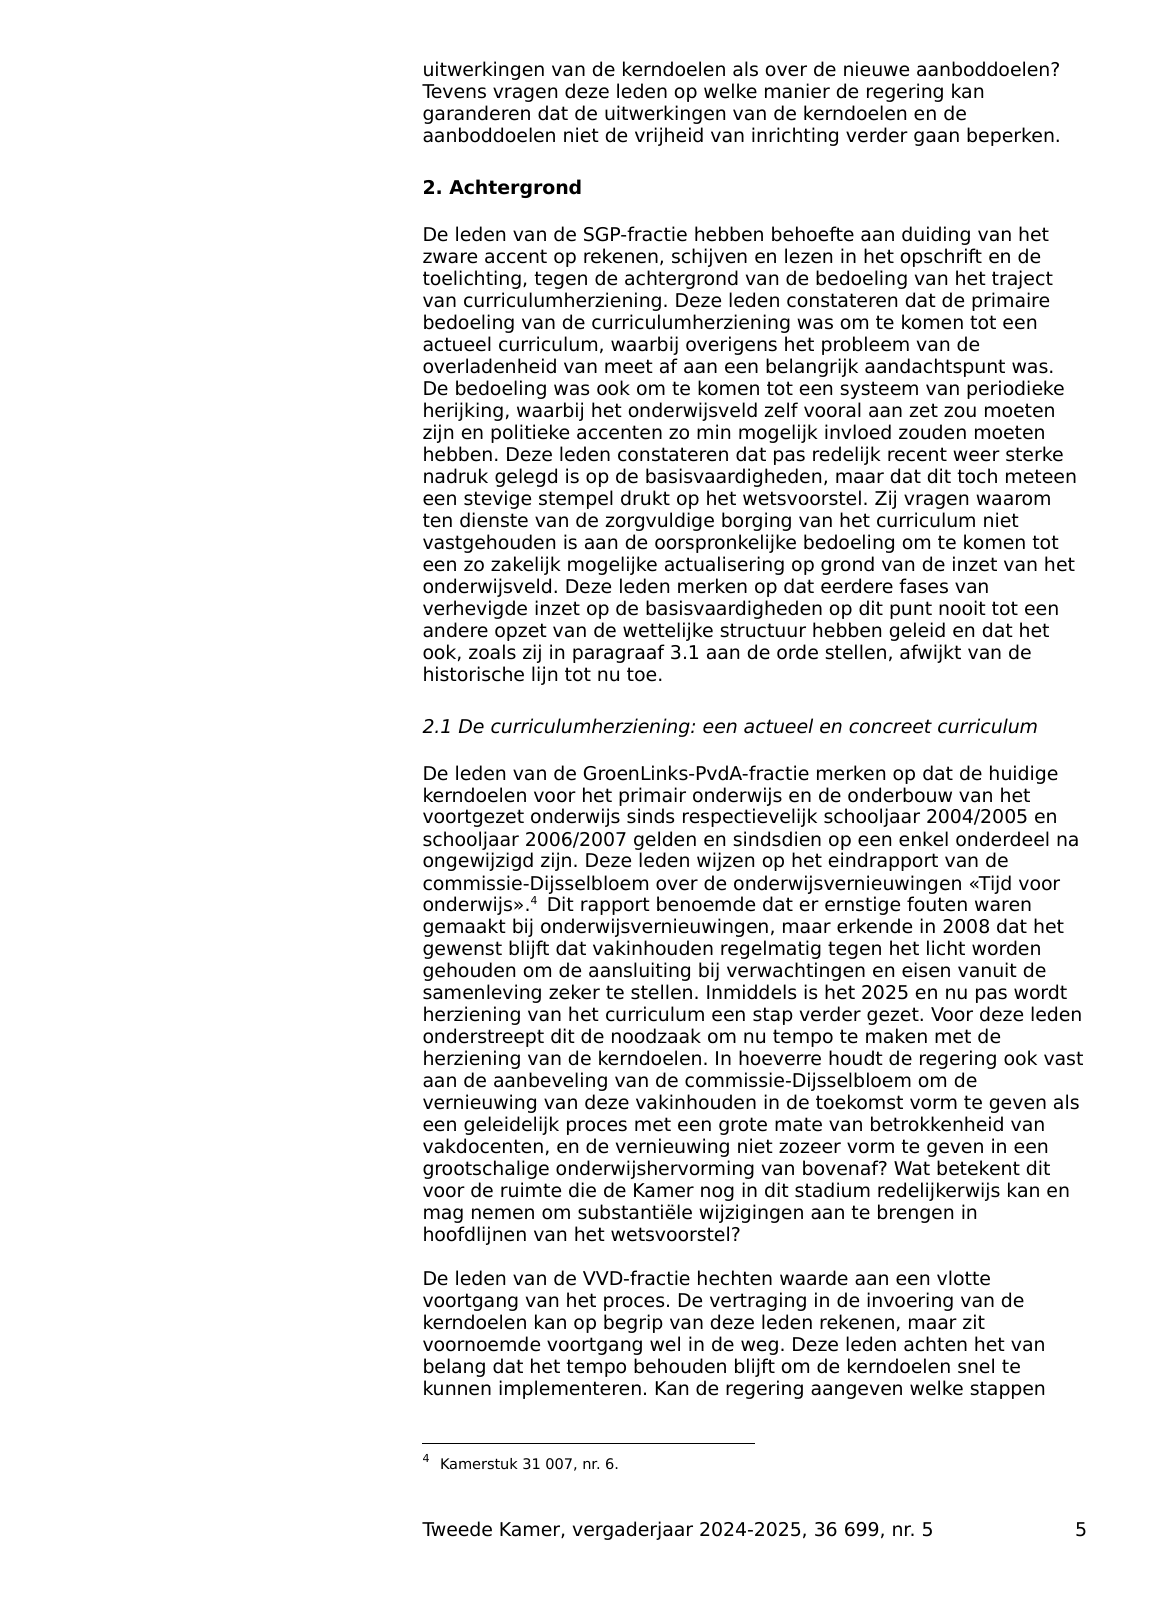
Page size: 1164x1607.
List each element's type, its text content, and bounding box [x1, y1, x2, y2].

subtitle 2. Achtergrond [422, 177, 1087, 199]
text De leden van de GroenLinks-PvdA-fractie merken op dat de huidige kerndoelen voor het primair onderwijs en de onderbouw van het voortgezet onderwijs sinds respectievelijk schooljaar 2004/2005 en schooljaar 2006/2007 gelden en sindsdien op een enkel onderdeel na ongewijzigd zijn. Deze leden wijzen op het eindrapport van de commissie-Dijsselbloem over de onderwijsvernieuwingen «Tijd voor onderwijs». Dit rapport benoemde dat er ernstige fouten waren gemaakt bij onderwijsvernieuwingen, maar erkende in 2008 dat het gewenst blijft dat vakinhouden regelmatig tegen het licht worden gehouden om de aansluiting bij verwachtingen en eisen vanuit de samenleving zeker te stellen. Inmiddels is het 2025 en nu pas wordt herziening van het curriculum een stap verder gezet. Voor deze leden onderstreept dit de noodzaak om nu tempo te maken met de herziening van de kerndoelen. In hoeverre houdt de regering ook vast aan de aanbeveling van de commissie-Dijsselbloem om de vernieuwing van deze vakinhouden in de toekomst vorm te geven als een geleidelijk proces met een grote mate van betrokkenheid van vakdocenten, en de vernieuwing niet zozeer vorm te geven in een grootschalige onderwijshervorming van bovenaf? Wat betekent dit voor de ruimte die de Kamer nog in dit stadium redelijkerwijs kan en mag nemen om substantiële wijzigingen aan te brengen in hoofdlijnen van het wetsvoorstel? [422, 762, 1087, 1246]
text De leden van de SGP-fractie hebben behoefte aan duiding van het zware accent op rekenen, schijven en lezen in het opschrift en de toelichting, tegen de achtergrond van de bedoeling van het traject van curriculumherziening. Deze leden constateren dat de primaire bedoeling van de curriculumherziening was om te komen tot een actueel curriculum, waarbij overigens het probleem van de overladenheid van meet af aan een belangrijk aandachtspunt was. De bedoeling was ook om te komen tot een systeem van periodieke herijking, waarbij het onderwijsveld zelf vooral aan zet zou moeten zijn en politieke accenten zo min mogelijk invloed zouden moeten hebben. Deze leden constateren dat pas redelijk recent weer sterke nadruk gelegd is op de basisvaardigheden, maar dat dit toch meteen een stevige stempel drukt op het wetsvoorstel. Zij vragen waarom ten dienste van de zorgvuldige borging van het curriculum niet vastgehouden is aan de oorspronkelijke bedoeling om te komen tot een zo zakelijk mogelijke actualisering op grond van de inzet van het onderwijsveld. Deze leden merken op dat eerdere fases van verhevigde inzet op de basisvaardigheden op dit punt nooit tot een andere opzet van de wettelijke structuur hebben geleid en dat het ook, zoals zij in paragraaf 3.1 aan de orde stellen, afwijkt van de historische lijn tot nu toe. [422, 224, 1087, 686]
text uitwerkingen van de kerndoelen als over de nieuwe aanboddoelen? Tevens vragen deze leden op welke manier de regering kan garanderen dat de uitwerkingen van de kerndoelen en de aanboddoelen niet de vrijheid van inrichting verder gaan beperken. [422, 59, 1087, 147]
subtitle 2.1 De curriculumherziening: een actueel en concreet curriculum [422, 716, 1087, 737]
text De leden van de VVD-fractie hechten waarde aan een vlotte voortgang van het proces. De vertraging in de invoering van de kerndoelen kan op begrip van deze leden rekenen, maar zit voornoemde voortgang wel in de weg. Deze leden achten het van belang dat het tempo behouden blijft om de kerndoelen snel te kunnen implementeren. Kan de regering aangeven welke stappen [422, 1268, 1087, 1400]
text Kamerstuk 31 007, nr. 6. [422, 1452, 1087, 1474]
